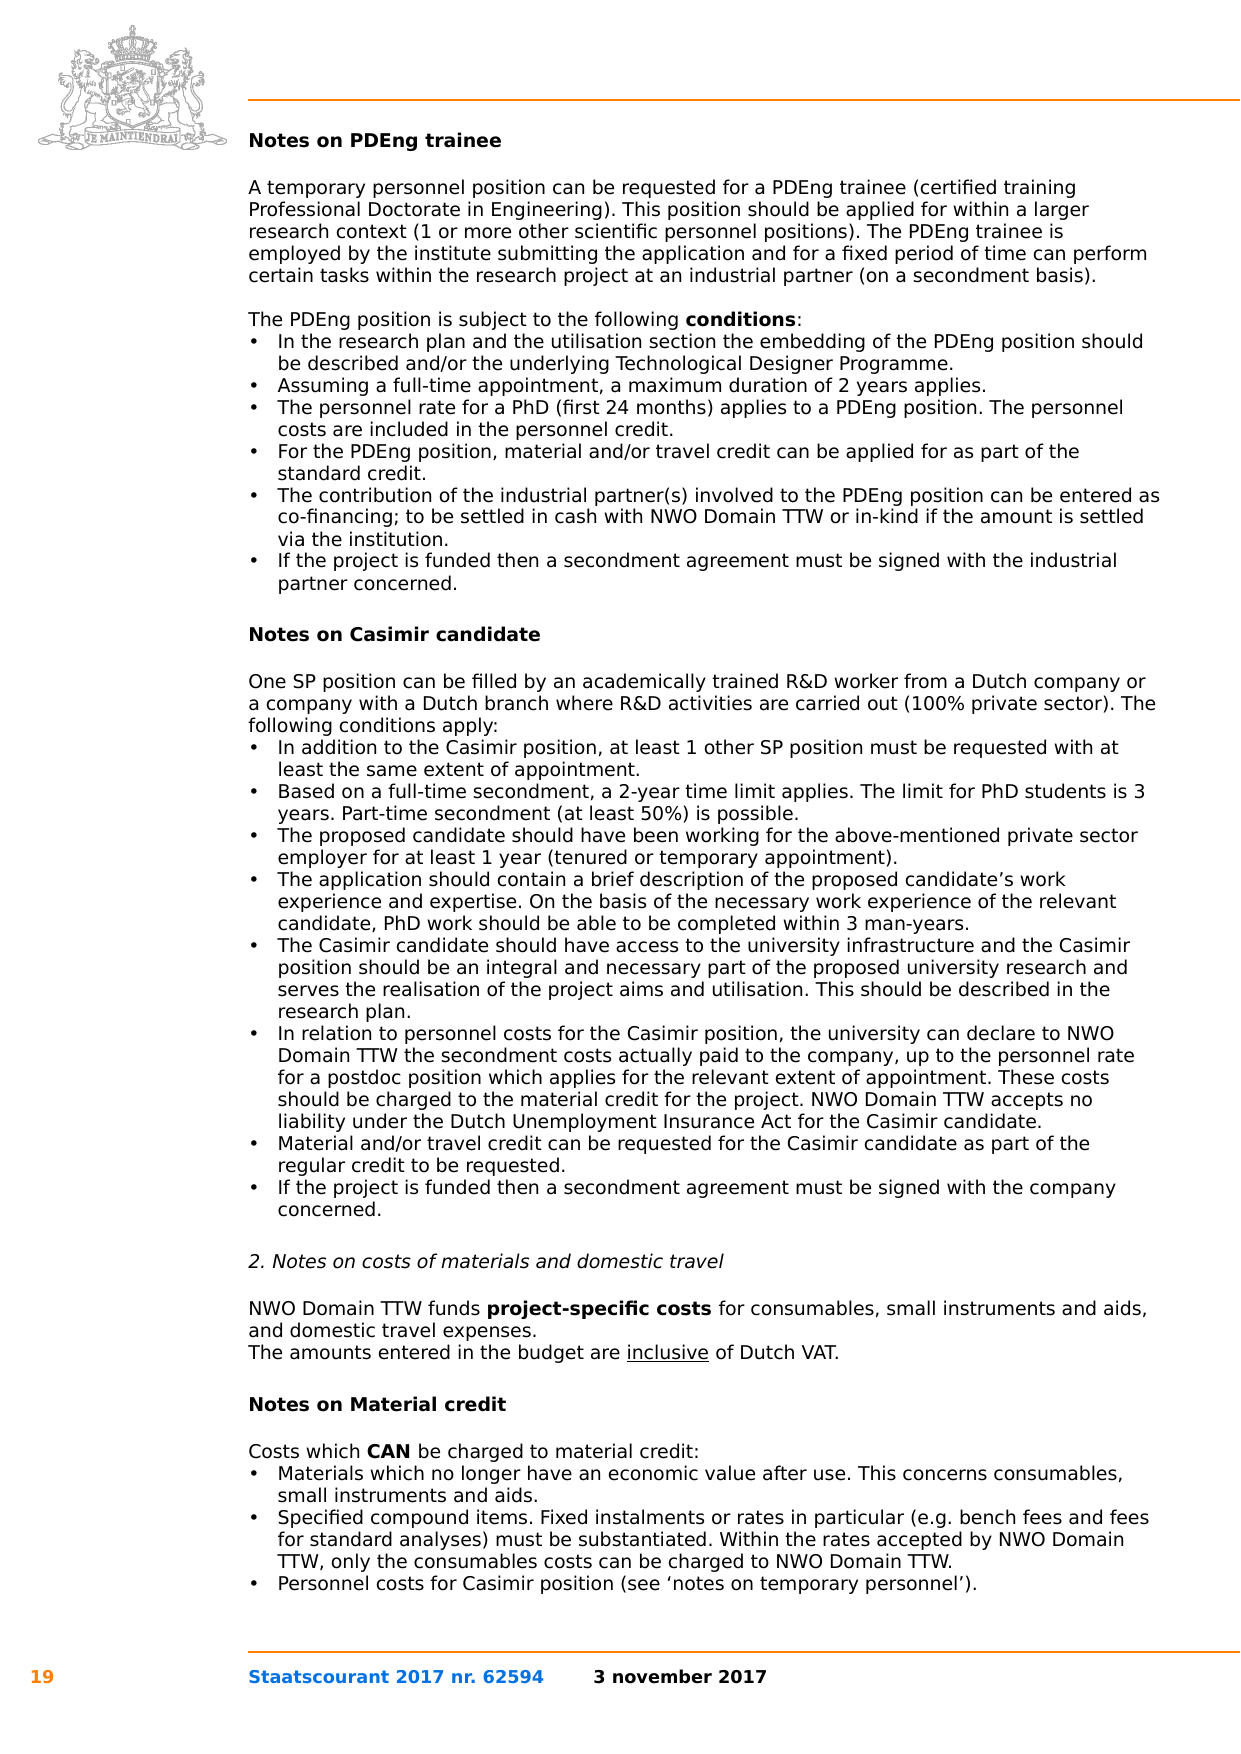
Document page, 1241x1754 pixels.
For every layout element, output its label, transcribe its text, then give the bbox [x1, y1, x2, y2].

text • Specified compound items. Fixed instalments or rates in particular (e.g. bench fees and fees for standard analyses) must be substantiated. Within the rates accepted by NWO Domain TTW, only the consumables costs can be charged to NWO Domain TTW. [248, 1507, 1163, 1573]
text • If the project is funded then a secondment agreement must be signed with the company concerned. [248, 1177, 1163, 1221]
text • The personnel rate for a PhD (first 24 months) applies to a PDEng position. The personnel costs are included in the personnel credit. [248, 397, 1163, 441]
subtitle Notes on Casimir candidate [248, 624, 1163, 646]
text NWO Domain TTW funds project-specific costs for consumables, small instruments and aids, and domestic travel expenses. [248, 1298, 1163, 1342]
text • The Casimir candidate should have access to the university infrastructure and the Casimir position should be an integral and necessary part of the proposed university research and serves the realisation of the project aims and utilisation. This should be described in the research plan. [248, 935, 1163, 1023]
text • Materials which no longer have an economic value after use. This concerns consumables, small instruments and aids. [248, 1463, 1163, 1507]
text • The proposed candidate should have been working for the above-mentioned private sector employer for at least 1 year (tenured or temporary appointment). [248, 825, 1163, 869]
text The PDEng position is subject to the following conditions: [248, 309, 1163, 331]
text • The contribution of the industrial partner(s) involved to the PDEng position can be entered as co-financing; to be settled in cash with NWO Domain TTW or in-kind if the amount is settled via the institution. [248, 484, 1163, 550]
text One SP position can be filled by an academically trained R&D worker from a Dutch company or a company with a Dutch branch where R&D activities are carried out (100% private sector). The following conditions apply: [248, 671, 1163, 737]
subtitle 2. Notes on costs of materials and domestic travel [248, 1251, 1163, 1273]
text • In relation to personnel costs for the Casimir position, the university can declare to NWO Domain TTW the secondment costs actually paid to the company, up to the personnel rate for a postdoc position which applies for the relevant extent of appointment. These costs should be charged to the material credit for the project. NWO Domain TTW accepts no liability under the Dutch Unemployment Insurance Act for the Casimir candidate. [248, 1023, 1163, 1133]
text • For the PDEng position, material and/or travel credit can be applied for as part of the standard credit. [248, 441, 1163, 484]
text Costs which CAN be charged to material credit: [248, 1441, 1163, 1463]
subtitle Notes on Material credit [248, 1394, 1163, 1416]
text • In addition to the Casimir position, at least 1 other SP position must be requested with at least the same extent of appointment. [248, 737, 1163, 781]
text • Based on a full-time secondment, a 2-year time limit applies. The limit for PhD students is 3 years. Part-time secondment (at least 50%) is possible. [248, 781, 1163, 825]
picture [38, 25, 227, 150]
text • Assuming a full-time appointment, a maximum duration of 2 years applies. [248, 374, 1163, 397]
text A temporary personnel position can be requested for a PDEng trainee (certified training Professional Doctorate in Engineering). This position should be applied for within a larger research context (1 or more other scientific personnel positions). The PDEng trainee is employed by the institute submitting the application and for a fixed period of time can perform certain tasks within the research project at an industrial partner (on a secondment basis). [248, 177, 1163, 287]
subtitle Notes on PDEng trainee [248, 130, 1163, 152]
text • Material and/or travel credit can be requested for the Casimir candidate as part of the regular credit to be requested. [248, 1133, 1163, 1177]
text • In the research plan and the utilisation section the embedding of the PDEng position should be described and/or the underlying Technological Designer Programme. [248, 331, 1163, 374]
text • Personnel costs for Casimir position (see ‘notes on temporary personnel’). [248, 1573, 1163, 1594]
text • The application should contain a brief description of the proposed candidate’s work experience and expertise. On the basis of the necessary work experience of the relevant candidate, PhD work should be able to be completed within 3 man-years. [248, 869, 1163, 935]
text • If the project is funded then a secondment agreement must be signed with the industrial partner concerned. [248, 550, 1163, 594]
text The amounts entered in the budget are inclusive of Dutch VAT. [248, 1342, 1163, 1364]
